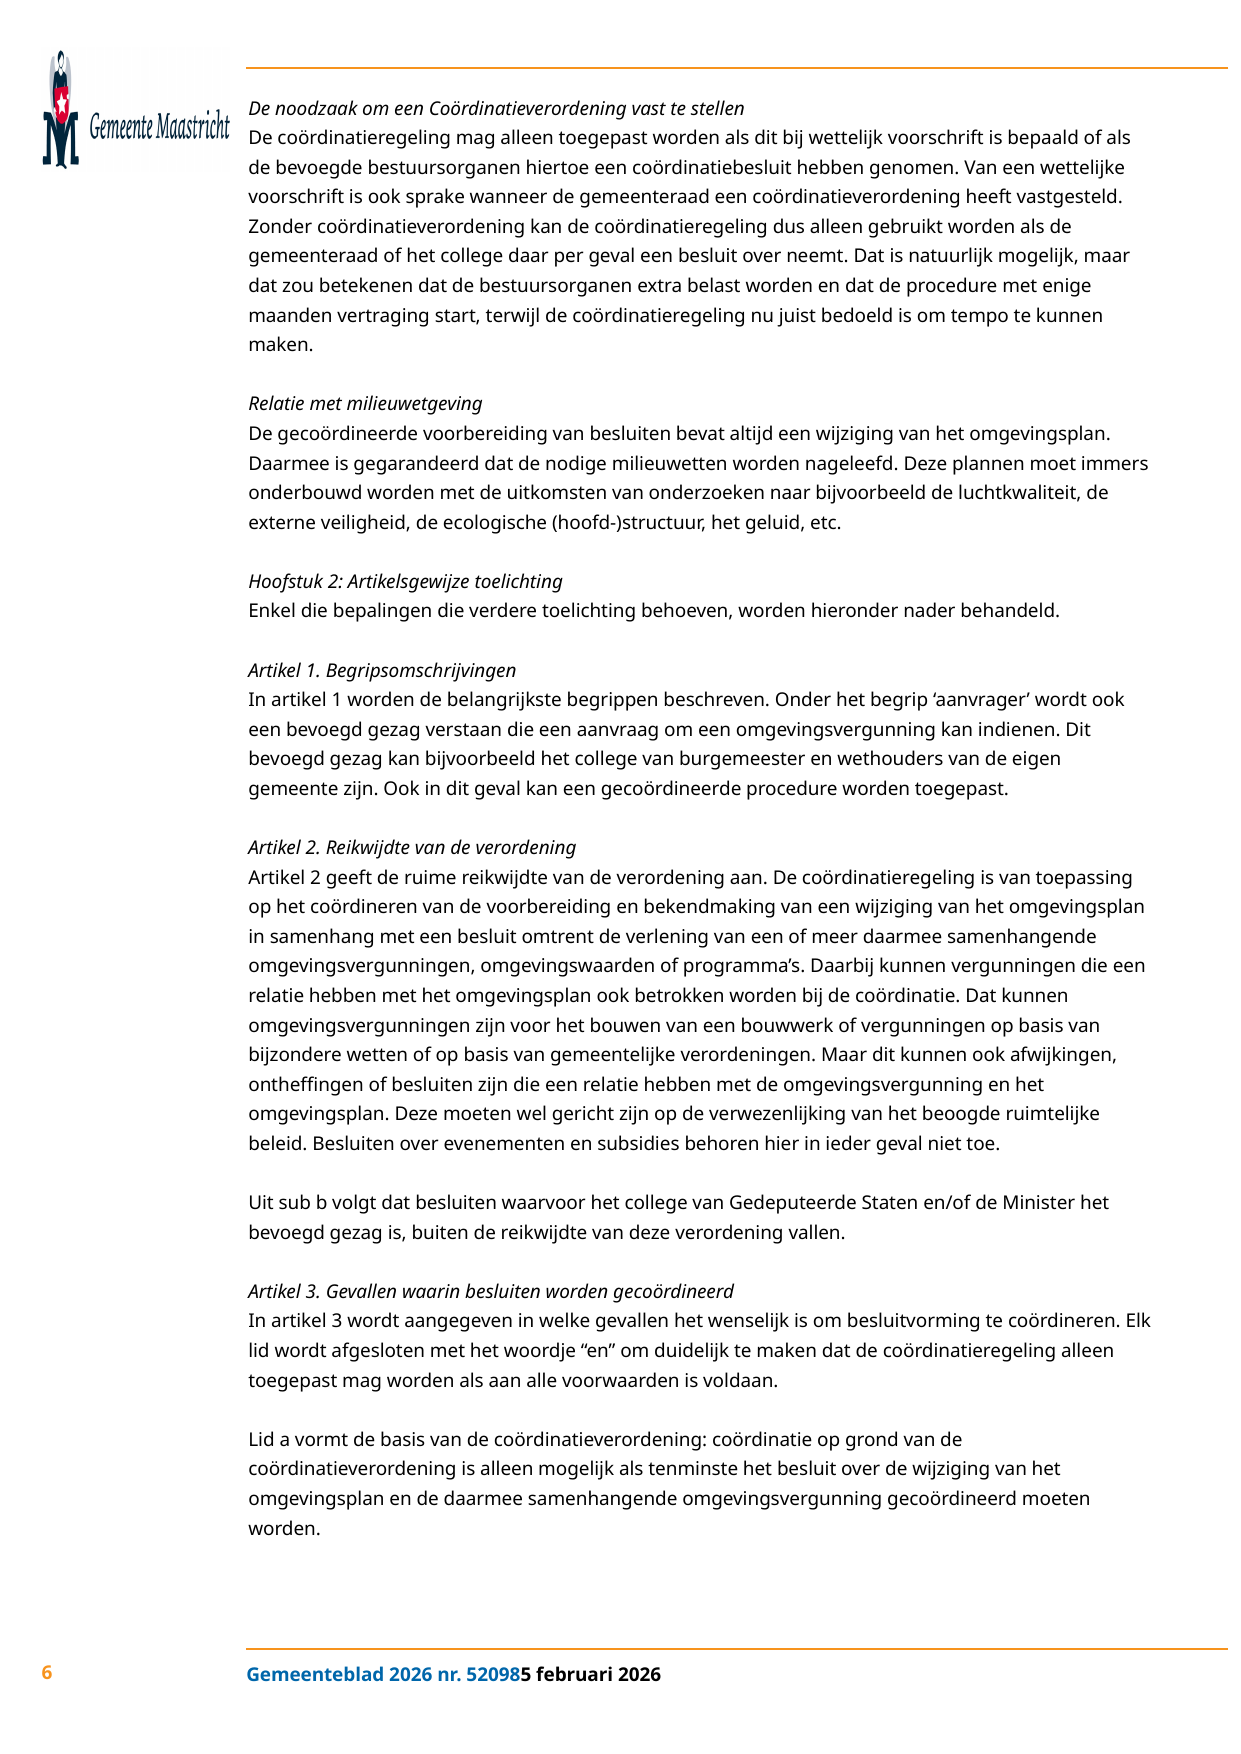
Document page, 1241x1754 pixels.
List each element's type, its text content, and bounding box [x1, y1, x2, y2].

text In artikel 3 wordt aangegeven in welke gevallen het wenselijk is om besluitvorming te coördineren. Elk lid wordt afgesloten met het woordje “en” om duidelijk te maken dat de coördinatieregeling alleen toegepast mag worden als aan alle voorwaarden is voldaan. [248, 1308, 1152, 1393]
text In artikel 1 worden de belangrijkste begrippen beschreven. Onder het begrip ‘aanvrager’ wordt ook een bevoegd gezag verstaan die een aanvraag om een omgevingsvergunning kan indienen. Dit bevoegd gezag kan bijvoorbeeld het college van burgemeester en wethouders van de eigen gemeente zijn. Ook in dit geval kan een gecoördineerde procedure worden toegepast. [248, 686, 1152, 801]
text Artikel 2. Reikwijdte van de verordening [248, 834, 1152, 860]
text Enkel die bepalingen die verdere toelichting behoeven, worden hieronder nader behandeld. [248, 598, 1152, 623]
picture [41, 47, 231, 172]
text Artikel 3. Gevallen waarin besluiten worden gecoördineerd [248, 1278, 1152, 1304]
text Artikel 1. Begripsomschrijvingen [248, 657, 1152, 683]
text De noodzaak om een Coördinatieverordening vast te stellen [248, 95, 1152, 121]
text Artikel 2 geeft de ruime reikwijdte van de verordening aan. De coördinatieregeling is van toepassing op het coördineren van de voorbereiding en bekendmaking van een wijziging van het omgevingsplan in samenhang met een besluit omtrent de verlening van een of meer daarmee samenhangende omgevingsvergunningen, omgevingswaarden of programma’s. Daarbij kunnen vergunningen die een relatie hebben met het omgevingsplan ook betrokken worden bij de coördinatie. Dat kunnen omgevingsvergunningen zijn voor het bouwen van een bouwwerk of vergunningen op basis van bijzondere wetten of op basis van gemeentelijke verordeningen. Maar dit kunnen ook afwijkingen, ontheffingen of besluiten zijn die een relatie hebben met de omgevingsvergunning en het omgevingsplan. Deze moeten wel gericht zijn op de verwezenlijking van het beoogde ruimtelijke beleid. Besluiten over evenementen en subsidies behoren hier in ieder geval niet toe. [248, 864, 1152, 1156]
text Hoofstuk 2: Artikelsgewijze toelichting [248, 568, 1152, 594]
text Uit sub b volgt dat besluiten waarvoor het college van Gedeputeerde Staten en/of de Minister het bevoegd gezag is, buiten de reikwijdte van deze verordening vallen. [248, 1189, 1152, 1245]
text Lid a vormt de basis van de coördinatieverordening: coördinatie op grond van de coördinatieverordening is alleen mogelijk als tenminste het besluit over de wijziging van het omgevingsplan en de daarmee samenhangende omgevingsvergunning gecoördineerd moeten worden. [248, 1426, 1152, 1541]
text De coördinatieregeling mag alleen toegepast worden als dit bij wettelijk voorschrift is bepaald of als de bevoegde bestuursorganen hiertoe een coördinatiebesluit hebben genomen. Van een wettelijke voorschrift is ook sprake wanneer de gemeenteraad een coördinatieverordening heeft vastgesteld. Zonder coördinatieverordening kan de coördinatieregeling dus alleen gebruikt worden als de gemeenteraad of het college daar per geval een besluit over neemt. Dat is natuurlijk mogelijk, maar dat zou betekenen dat de bestuursorganen extra belast worden en dat de procedure met enige maanden vertraging start, terwijl de coördinatieregeling nu juist bedoeld is om tempo te kunnen maken. [248, 124, 1152, 357]
text Relatie met milieuwetgeving [248, 391, 1152, 416]
text De gecoördineerde voorbereiding van besluiten bevat altijd een wijziging van het omgevingsplan. Daarmee is gegarandeerd dat de nodige milieuwetten worden nageleefd. Deze plannen moet immers onderbouwd worden met de uitkomsten van onderzoeken naar bijvoorbeeld de luchtkwaliteit, de externe veiligheid, de ecologische (hoofd-)structuur, het geluid, etc. [248, 420, 1152, 535]
